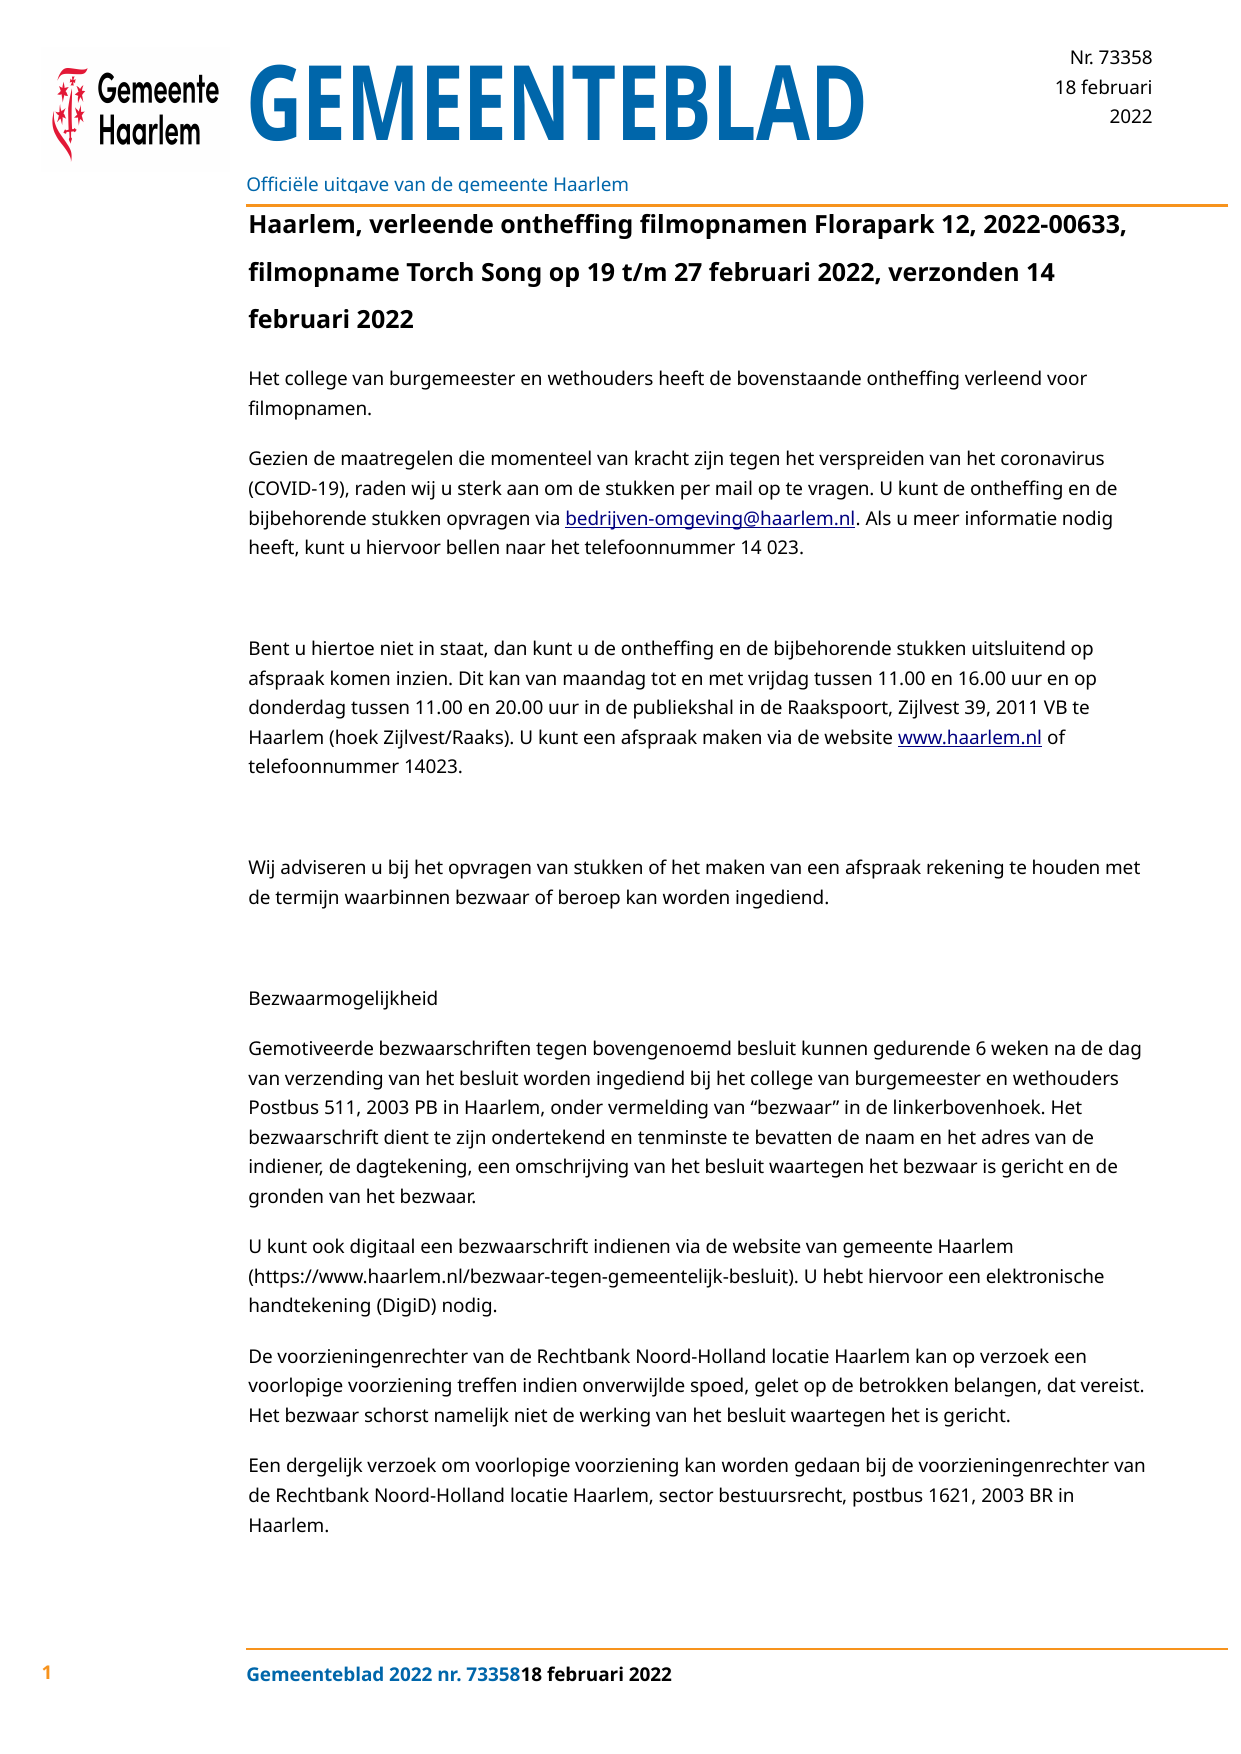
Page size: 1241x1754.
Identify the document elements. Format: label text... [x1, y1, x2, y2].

text Bezwaarmogelijkheid [248, 985, 1152, 1010]
text U kunt ook digitaal een bezwaarschrift indienen via de website van gemeente Haarlem (https://www.haarlem.nl/bezwaar-tegen-gemeentelijk-besluit). U hebt hiervoor een elektronische handtekening (DigiD) nodig. [248, 1233, 1152, 1318]
text De voorzieningenrechter van de Rechtbank Noord-Holland locatie Haarlem kan op verzoek een voorlopige voorziening treffen indien onverwijlde spoed, gelet op de betrokken belangen, dat vereist. Het bezwaar schorst namelijk niet de werking van het besluit waartegen het is gericht. [248, 1343, 1152, 1428]
text Een dergelijk verzoek om voorlopige voorziening kan worden gedaan bij de voorzieningenrechter van de Rechtbank Noord-Holland locatie Haarlem, sector bestuursrecht, postbus 1621, 2003 BR in Haarlem. [248, 1453, 1152, 1537]
text Bent u hiertoe niet in staat, dan kunt u de ontheffing en de bijbehorende stukken uitsluitend op afspraak komen inzien. Dit kan van maandag tot en met vrijdag tussen 11.00 en 16.00 uur en op donderdag tussen 11.00 en 20.00 uur in de publiekshal in de Raakspoort, Zijlvest 39, 2011 VB te Haarlem (hoek Zijlvest/Raaks). U kunt een afspraak maken via de website www.haarlem.nl of telefoonnummer 14023. [248, 635, 1152, 779]
text Gezien de maatregelen die momenteel van kracht zijn tegen het verspreiden van het coronavirus (COVID-19), raden wij u sterk aan om de stukken per mail op te vragen. U kunt de ontheffing en de bijbehorende stukken opvragen via bedrijven-omgeving@haarlem.nl. Als u meer informatie nodig heeft, kunt u hiervoor bellen naar het telefoonnummer 14 023. [248, 446, 1152, 560]
text Wij adviseren u bij het opvragen van stukken of het maken van een afspraak rekening te houden met de termijn waarbinnen bezwaar of beroep kan worden ingediend. [248, 854, 1152, 909]
text Haarlem, verleende ontheffing filmopnamen Florapark 12, 2022-00633, filmopname Torch Song op 19 t/m 27 februari 2022, verzonden 14 februari 2022 [248, 207, 1152, 336]
text Gemotiveerde bezwaarschriften tegen bovengenoemd besluit kunnen gedurende 6 weken na de dag van verzending van het besluit worden ingediend bij het college van burgemeester en wethouders Postbus 511, 2003 PB in Haarlem, onder vermelding van “bezwaar” in de linkerbovenhoek. Het bezwaarschrift dient te zijn ondertekend en tenminste te bevatten de naam en het adres van de indiener, de dagtekening, een omschrijving van het besluit waartegen het bezwaar is gericht en de gronden van het bezwaar. [248, 1035, 1152, 1209]
picture [41, 47, 231, 172]
text Het college van burgemeester en wethouders heeft de bovenstaande ontheffing verleend voor filmopnamen. [248, 366, 1152, 421]
